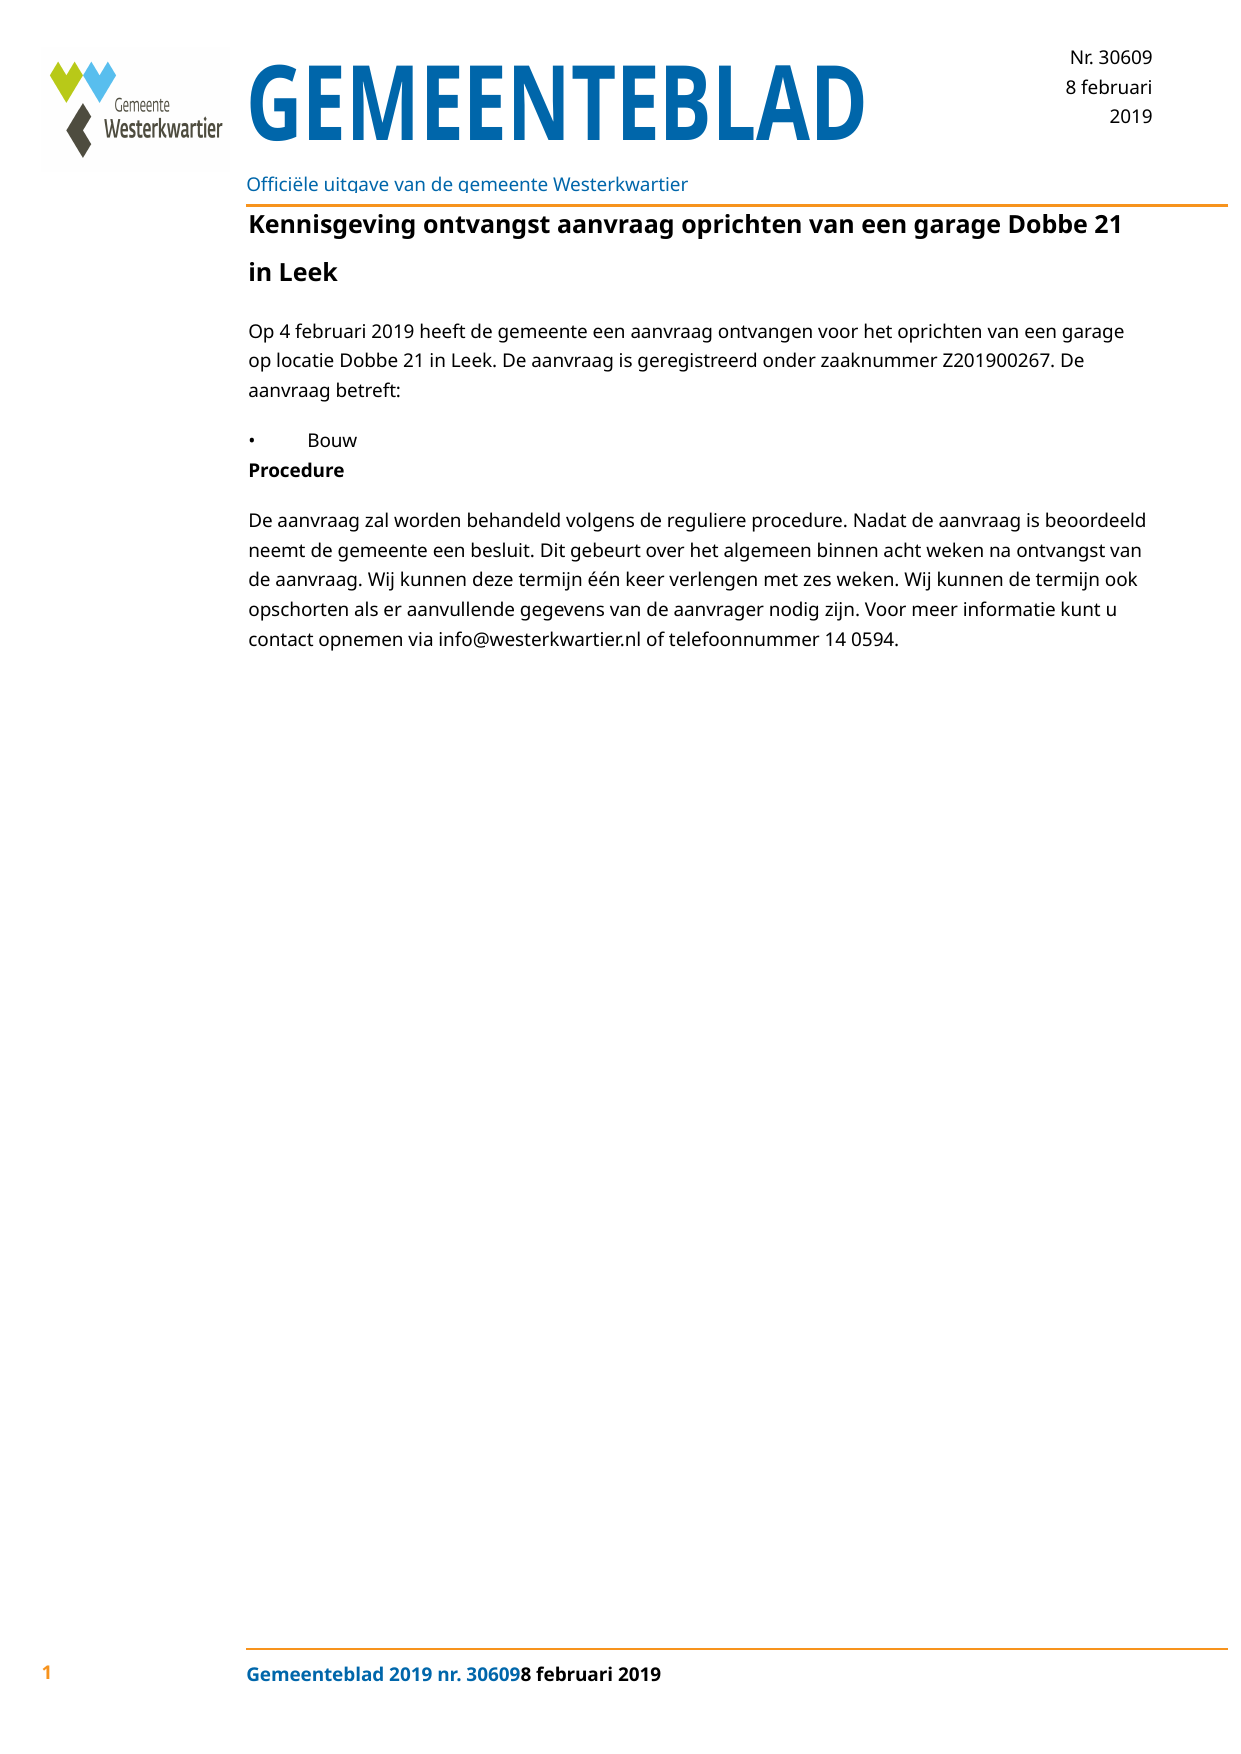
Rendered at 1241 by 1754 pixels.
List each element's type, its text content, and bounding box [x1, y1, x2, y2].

picture [41, 47, 231, 172]
text Procedure [248, 457, 1152, 483]
text Op 4 februari 2019 heeft de gemeente een aanvraag ontvangen voor het oprichten van een garage op locatie Dobbe 21 in Leek. De aanvraag is geregistreerd onder zaaknummer Z201900267. De aanvraag betreft: [248, 318, 1152, 403]
list Bouw [248, 427, 1152, 453]
text De aanvraag zal worden behandeld volgens de reguliere procedure. Nadat de aanvraag is beoordeeld neemt de gemeente een besluit. Dit gebeurt over het algemeen binnen acht weken na ontvangst van de aanvraag. Wij kunnen deze termijn één keer verlengen met zes weken. Wij kunnen de termijn ook opschorten als er aanvullende gegevens van de aanvrager nodig zijn. Voor meer informatie kunt u contact opnemen via info@westerkwartier.nl of telefoonnummer 14 0594. [248, 507, 1152, 652]
text Kennisgeving ontvangst aanvraag oprichten van een garage Dobbe 21 in Leek [248, 207, 1152, 288]
